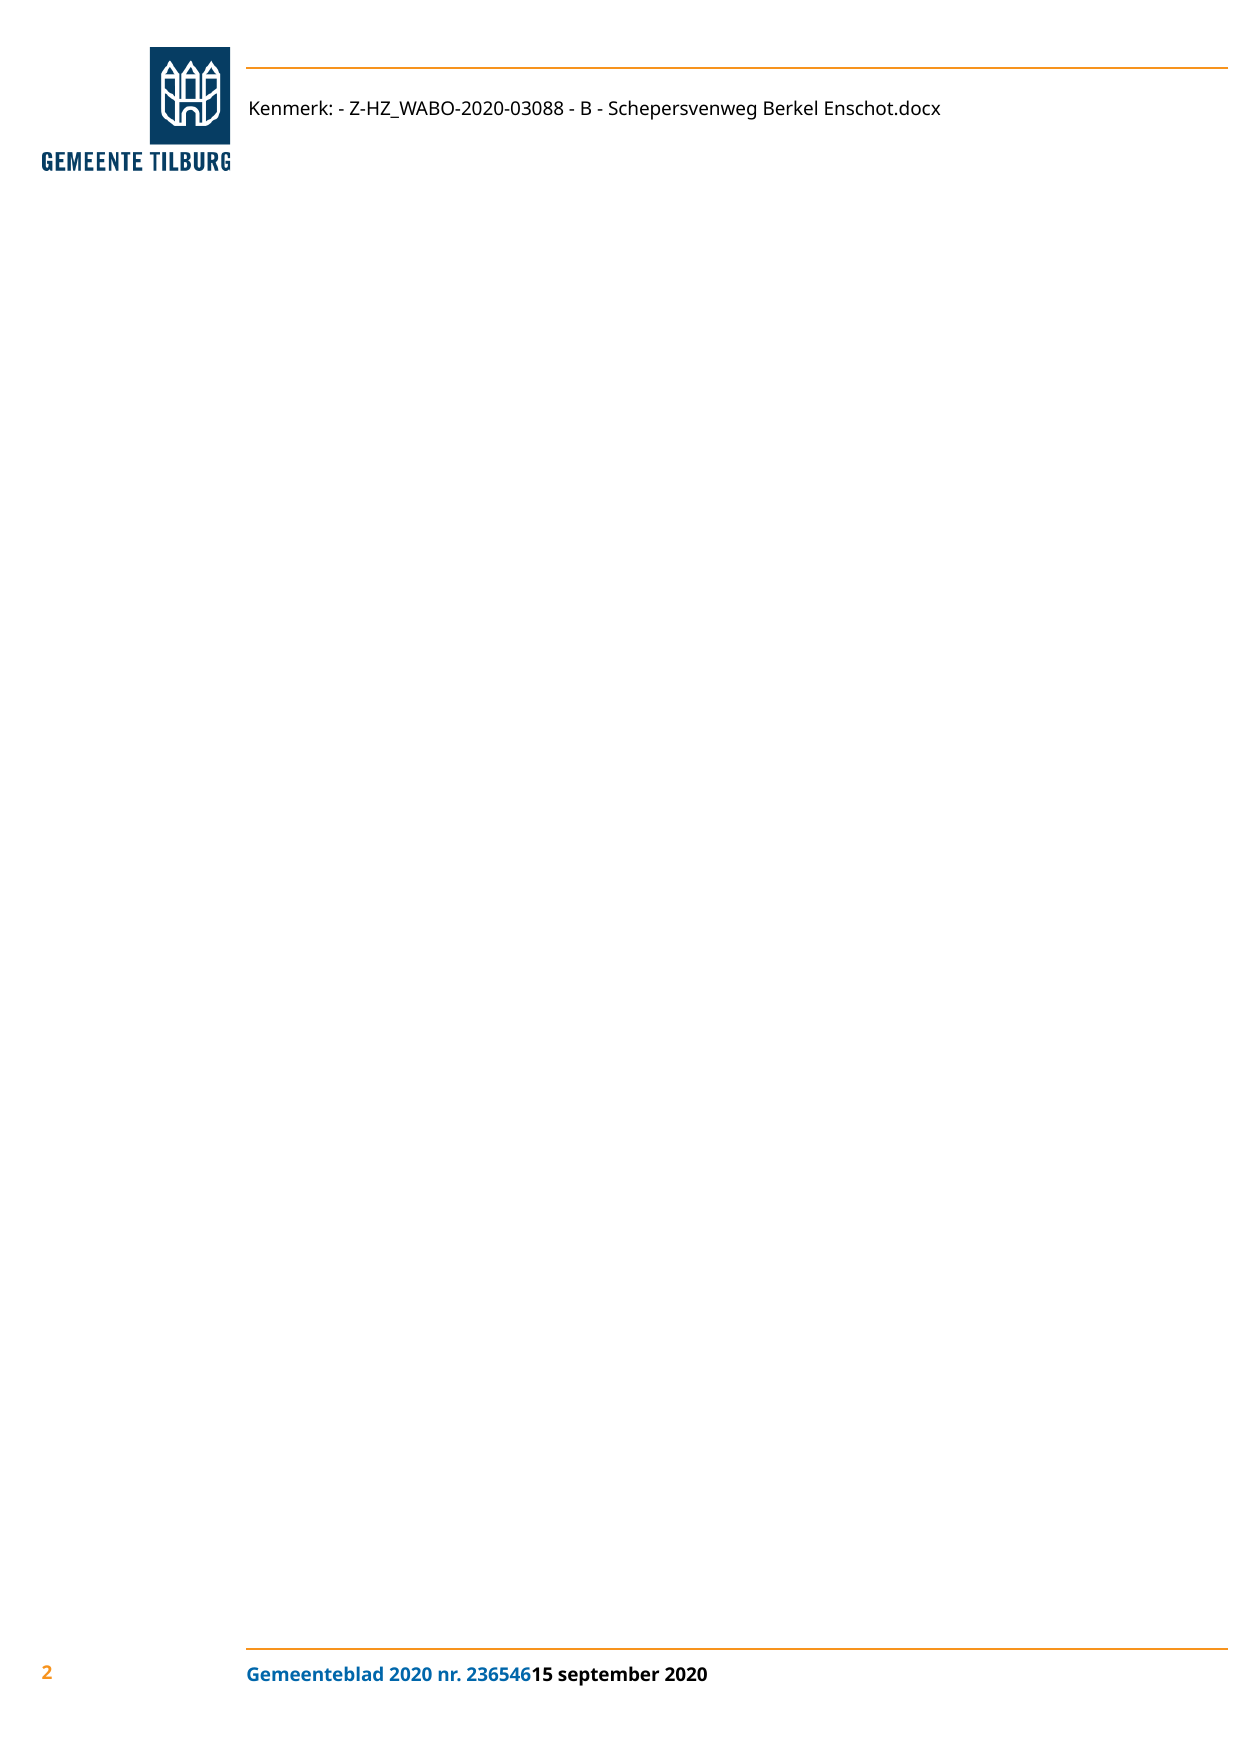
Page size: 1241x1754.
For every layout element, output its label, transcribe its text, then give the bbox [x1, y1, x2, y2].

picture [41, 47, 231, 172]
text Kenmerk: - Z-HZ_WABO-2020-03088 - B - Schepersvenweg Berkel Enschot.docx [248, 95, 1152, 121]
